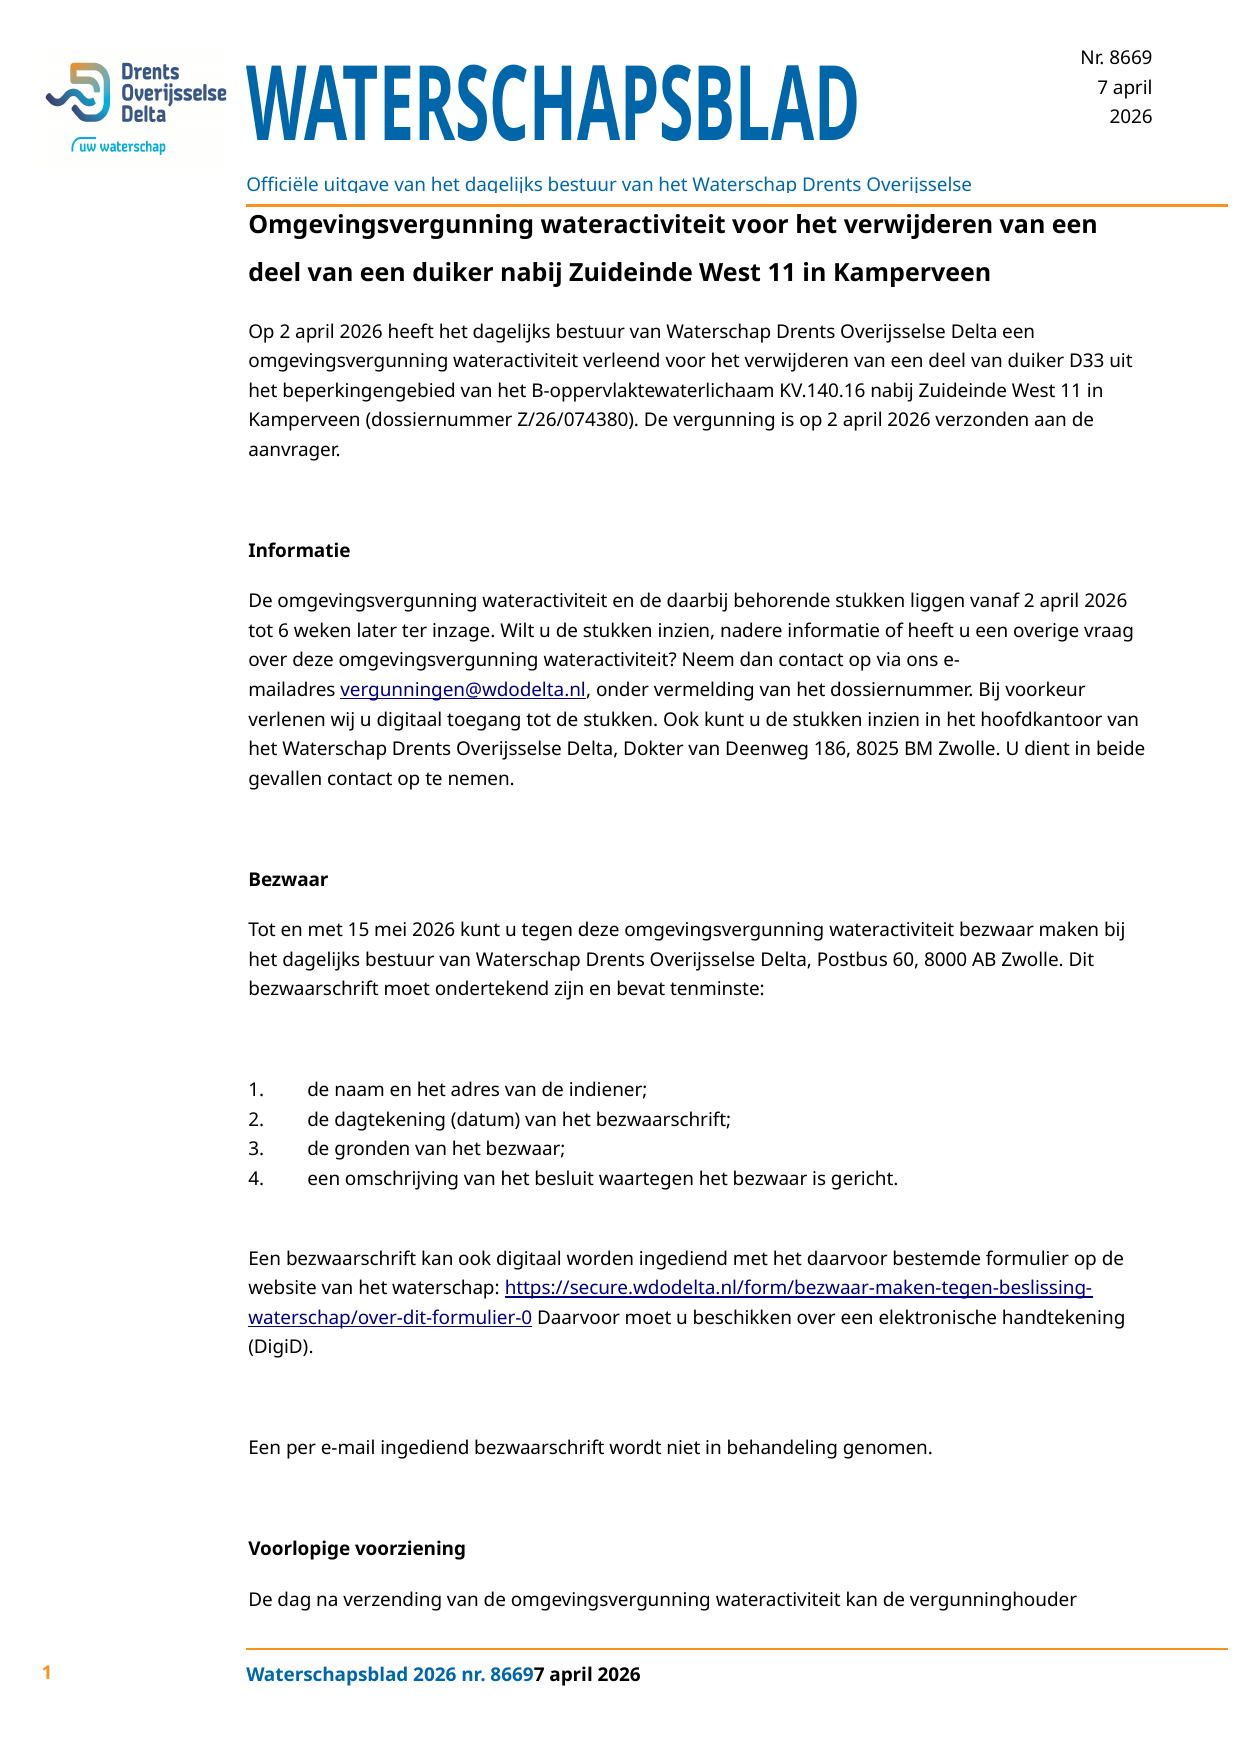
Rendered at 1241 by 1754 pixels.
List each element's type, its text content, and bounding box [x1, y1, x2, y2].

list de dagtekening (datum) van het bezwaarschrift; [248, 1106, 1152, 1132]
picture [41, 47, 231, 172]
list de gronden van het bezwaar; [248, 1135, 1152, 1161]
text Op 2 april 2026 heeft het dagelijks bestuur van Waterschap Drents Overijsselse Delta een omgevingsvergunning wateractiviteit verleend voor het verwijderen van een deel van duiker D33 uit het beperkingengebied van het B-oppervlaktewaterlichaam KV.140.16 nabij Zuideinde West 11 in Kamperveen (dossiernummer Z/26/074380). De vergunning is op 2 april 2026 verzonden aan de aanvrager. [248, 318, 1152, 462]
text Informatie [248, 537, 1152, 563]
list een omschrijving van het besluit waartegen het bezwaar is gericht. [248, 1165, 1152, 1191]
text Bezwaar [248, 866, 1152, 892]
list de naam en het adres van de indiener; [248, 1076, 1152, 1102]
text Voorlopige voorziening [248, 1535, 1152, 1561]
text Omgevingsvergunning wateractiviteit voor het verwijderen van een deel van een duiker nabij Zuideinde West 11 in Kamperveen [248, 207, 1152, 288]
text De dag na verzending van de omgevingsvergunning wateractiviteit kan de vergunninghouder [248, 1586, 1152, 1612]
text Een per e-mail ingediend bezwaarschrift wordt niet in behandeling genomen. [248, 1434, 1152, 1460]
text Tot en met 15 mei 2026 kunt u tegen deze omgevingsvergunning wateractiviteit bezwaar maken bij het dagelijks bestuur van Waterschap Drents Overijsselse Delta, Postbus 60, 8000 AB Zwolle. Dit bezwaarschrift moet ondertekend zijn en bevat tenminste: [248, 916, 1152, 1001]
text De omgevingsvergunning wateractiviteit en de daarbij behorende stukken liggen vanaf 2 april 2026 tot 6 weken later ter inzage. Wilt u de stukken inzien, nadere informatie of heeft u een overige vraag over deze omgevingsvergunning wateractiviteit? Neem dan contact op via ons e-mailadres vergunningen@wdodelta.nl, onder vermelding van het dossiernummer. Bij voorkeur verlenen wij u digitaal toegang tot de stukken. Ook kunt u de stukken inzien in het hoofdkantoor van het Waterschap Drents Overijsselse Delta, Dokter van Deenweg 186, 8025 BM Zwolle. U dient in beide gevallen contact op te nemen. [248, 587, 1152, 791]
text Een bezwaarschrift kan ook digitaal worden ingediend met het daarvoor bestemde formulier op de website van het waterschap: https://secure.wdodelta.nl/form/bezwaar-maken-tegen-beslissing-waterschap/over-dit-formulier-0 Daarvoor moet u beschikken over een elektronische handtekening (DigiD). [248, 1245, 1152, 1359]
